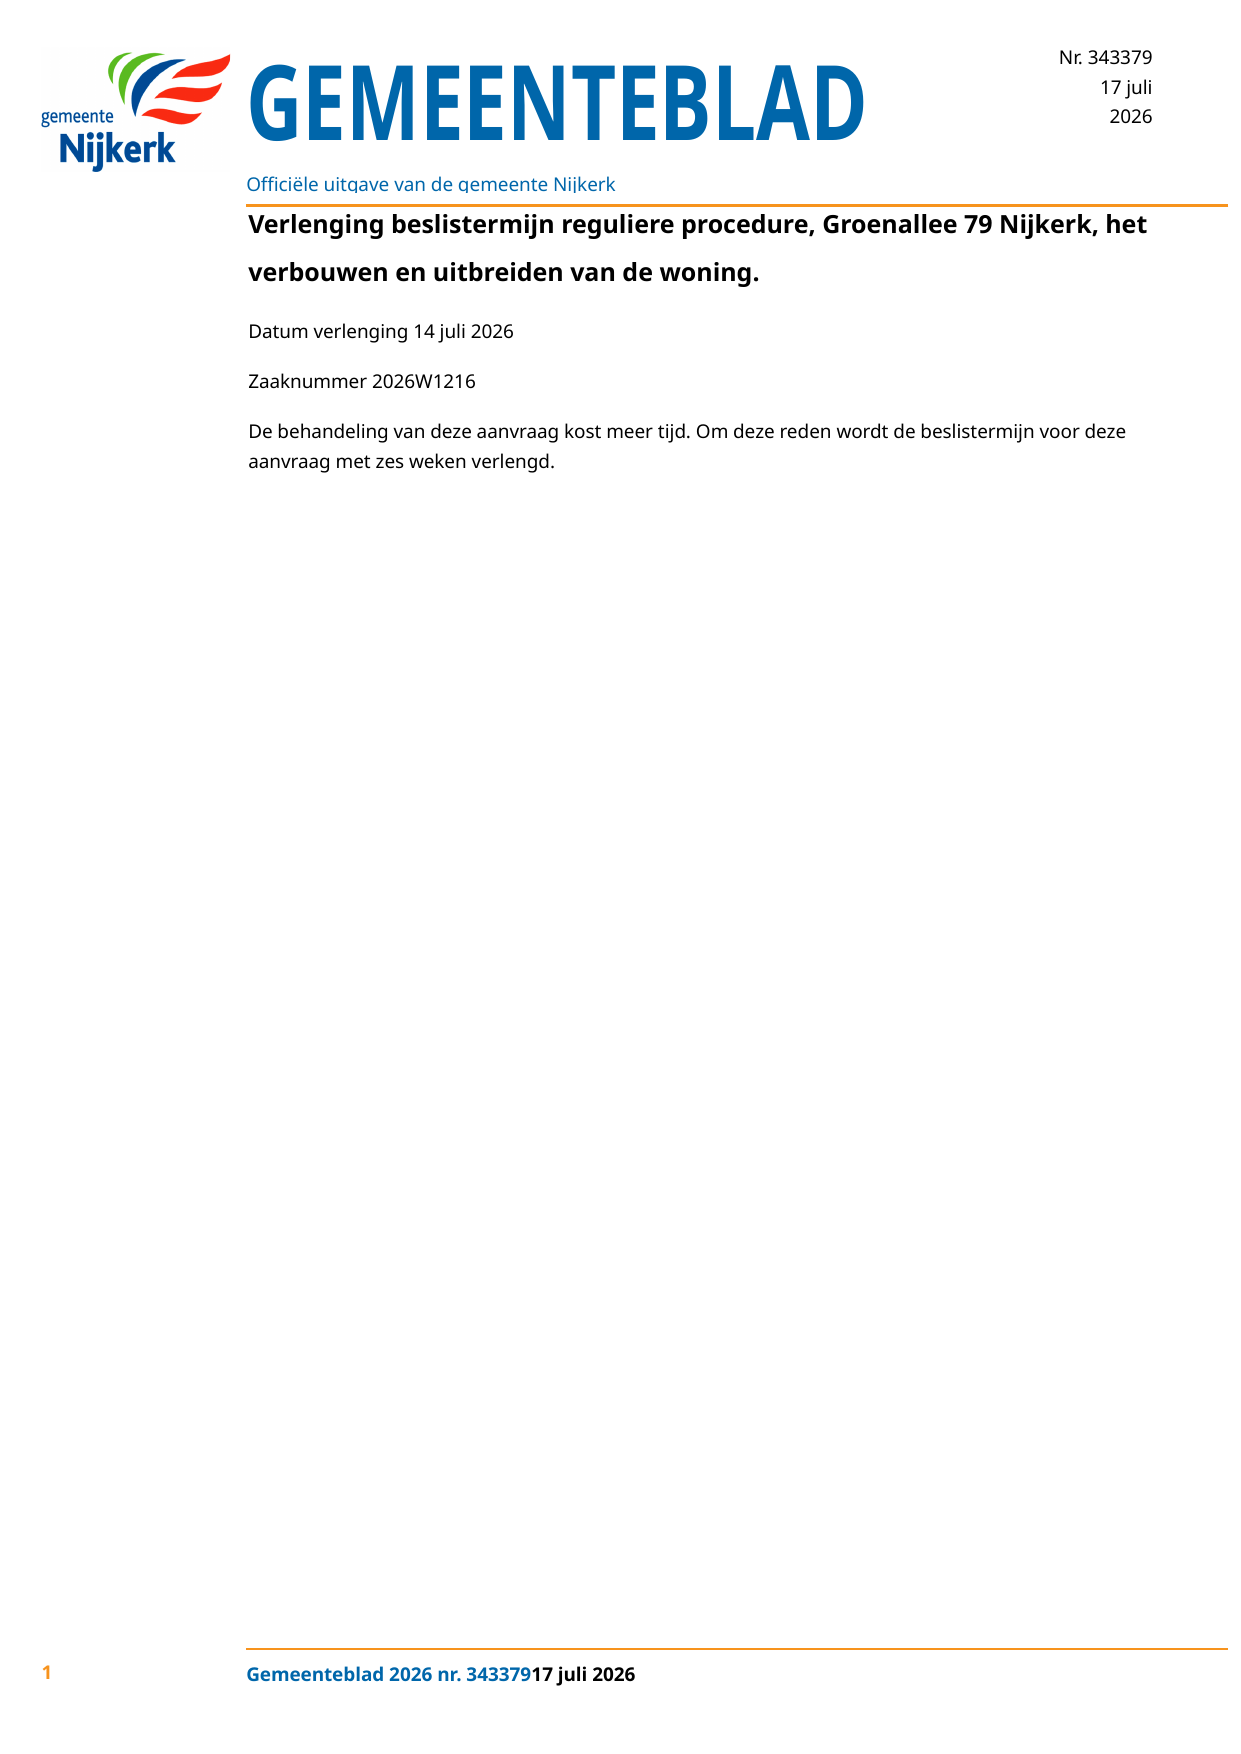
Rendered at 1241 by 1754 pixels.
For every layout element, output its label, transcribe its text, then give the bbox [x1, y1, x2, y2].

text Verlenging beslistermijn reguliere procedure, Groenallee 79 Nijkerk, het verbouwen en uitbreiden van de woning. [248, 207, 1152, 288]
text Datum verlenging 14 juli 2026 [248, 318, 1152, 344]
text De behandeling van deze aanvraag kost meer tijd. Om deze reden wordt de beslistermijn voor deze aanvraag met zes weken verlengd. [248, 419, 1152, 474]
picture [41, 47, 231, 172]
text Zaaknummer 2026W1216 [248, 368, 1152, 394]
